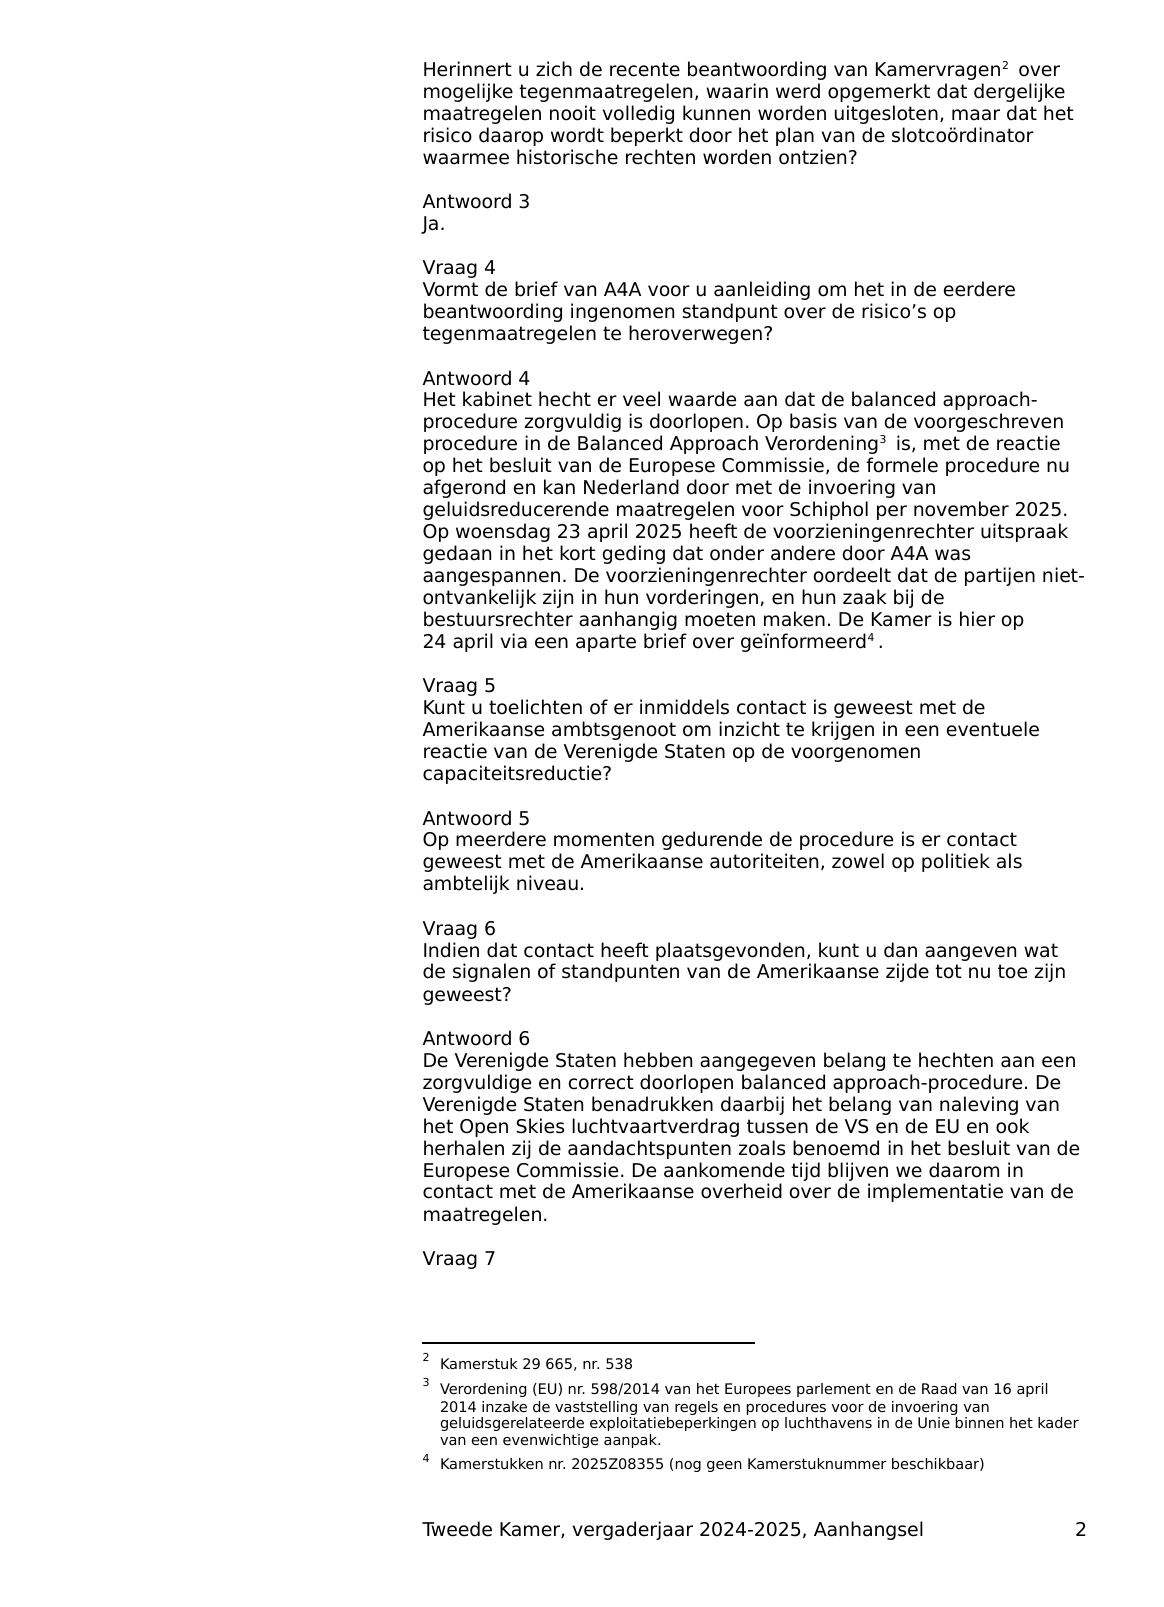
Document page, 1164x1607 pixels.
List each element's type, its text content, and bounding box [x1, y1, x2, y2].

text Vraag 7 [422, 1248, 1087, 1269]
text Indien dat contact heeft plaatsgevonden, kunt u dan aangeven wat de signalen of standpunten van de Amerikaanse zijde tot nu toe zijn geweest? [422, 939, 1087, 1005]
text Kunt u toelichten of er inmiddels contact is geweest met de Amerikaanse ambtsgenoot om inzicht te krijgen in een eventuele reactie van de Verenigde Staten op de voorgenomen capaciteitsreductie? [422, 697, 1087, 785]
text Vraag 4 [422, 257, 1087, 279]
text Antwoord 5 [422, 807, 1087, 829]
text Vraag 6 [422, 917, 1087, 939]
text Antwoord 4 [422, 367, 1087, 389]
text Op meerdere momenten gedurende de procedure is er contact geweest met de Amerikaanse autoriteiten, zowel op politiek als ambtelijk niveau. [422, 829, 1087, 895]
text Het kabinet hecht er veel waarde aan dat de balanced approach-procedure zorgvuldig is doorlopen. Op basis van de voorgeschreven procedure in de Balanced Approach Verordening is, met de reactie op het besluit van de Europese Commissie, de formele procedure nu afgerond en kan Nederland door met de invoering van geluidsreducerende maatregelen voor Schiphol per november 2025. [422, 389, 1087, 521]
text Vormt de brief van A4A voor u aanleiding om het in de eerdere beantwoording ingenomen standpunt over de risico’s op tegenmaatregelen te heroverwegen? [422, 279, 1087, 345]
text Herinnert u zich de recente beantwoording van Kamervragen over mogelijke tegenmaatregelen, waarin werd opgemerkt dat dergelijke maatregelen nooit volledig kunnen worden uitgesloten, maar dat het risico daarop wordt beperkt door het plan van de slotcoördinator waarmee historische rechten worden ontzien? [422, 59, 1087, 169]
text De Verenigde Staten hebben aangegeven belang te hechten aan een zorgvuldige en correct doorlopen balanced approach-procedure. De Verenigde Staten benadrukken daarbij het belang van naleving van het Open Skies luchtvaartverdrag tussen de VS en de EU en ook herhalen zij de aandachtspunten zoals benoemd in het besluit van de Europese Commissie. De aankomende tijd blijven we daarom in contact met de Amerikaanse overheid over de implementatie van de maatregelen. [422, 1049, 1087, 1225]
text Ja. [422, 213, 1087, 235]
text Kamerstukken nr. 2025Z08355 (nog geen Kamerstuknummer beschikbaar) [422, 1452, 1087, 1474]
text Antwoord 3 [422, 191, 1087, 213]
text Op woensdag 23 april 2025 heeft de voorzieningenrechter uitspraak gedaan in het kort geding dat onder andere door A4A was aangespannen. De voorzieningenrechter oordeelt dat de partijen niet-ontvankelijk zijn in hun vorderingen, en hun zaak bij de bestuursrechter aanhangig moeten maken. De Kamer is hier op 24 april via een aparte brief over geïnformeerd. [422, 521, 1087, 653]
text Antwoord 6 [422, 1028, 1087, 1049]
text Vraag 5 [422, 675, 1087, 697]
text Kamerstuk 29 665, nr. 538 [422, 1352, 1087, 1374]
text Verordening (EU) nr. 598/2014 van het Europees parlement en de Raad van 16 april 2014 inzake de vaststelling van regels en procedures voor de invoering van geluidsgerelateerde exploitatiebeperkingen op luchthavens in de Unie binnen het kader van een evenwichtige aanpak. [422, 1377, 1087, 1449]
